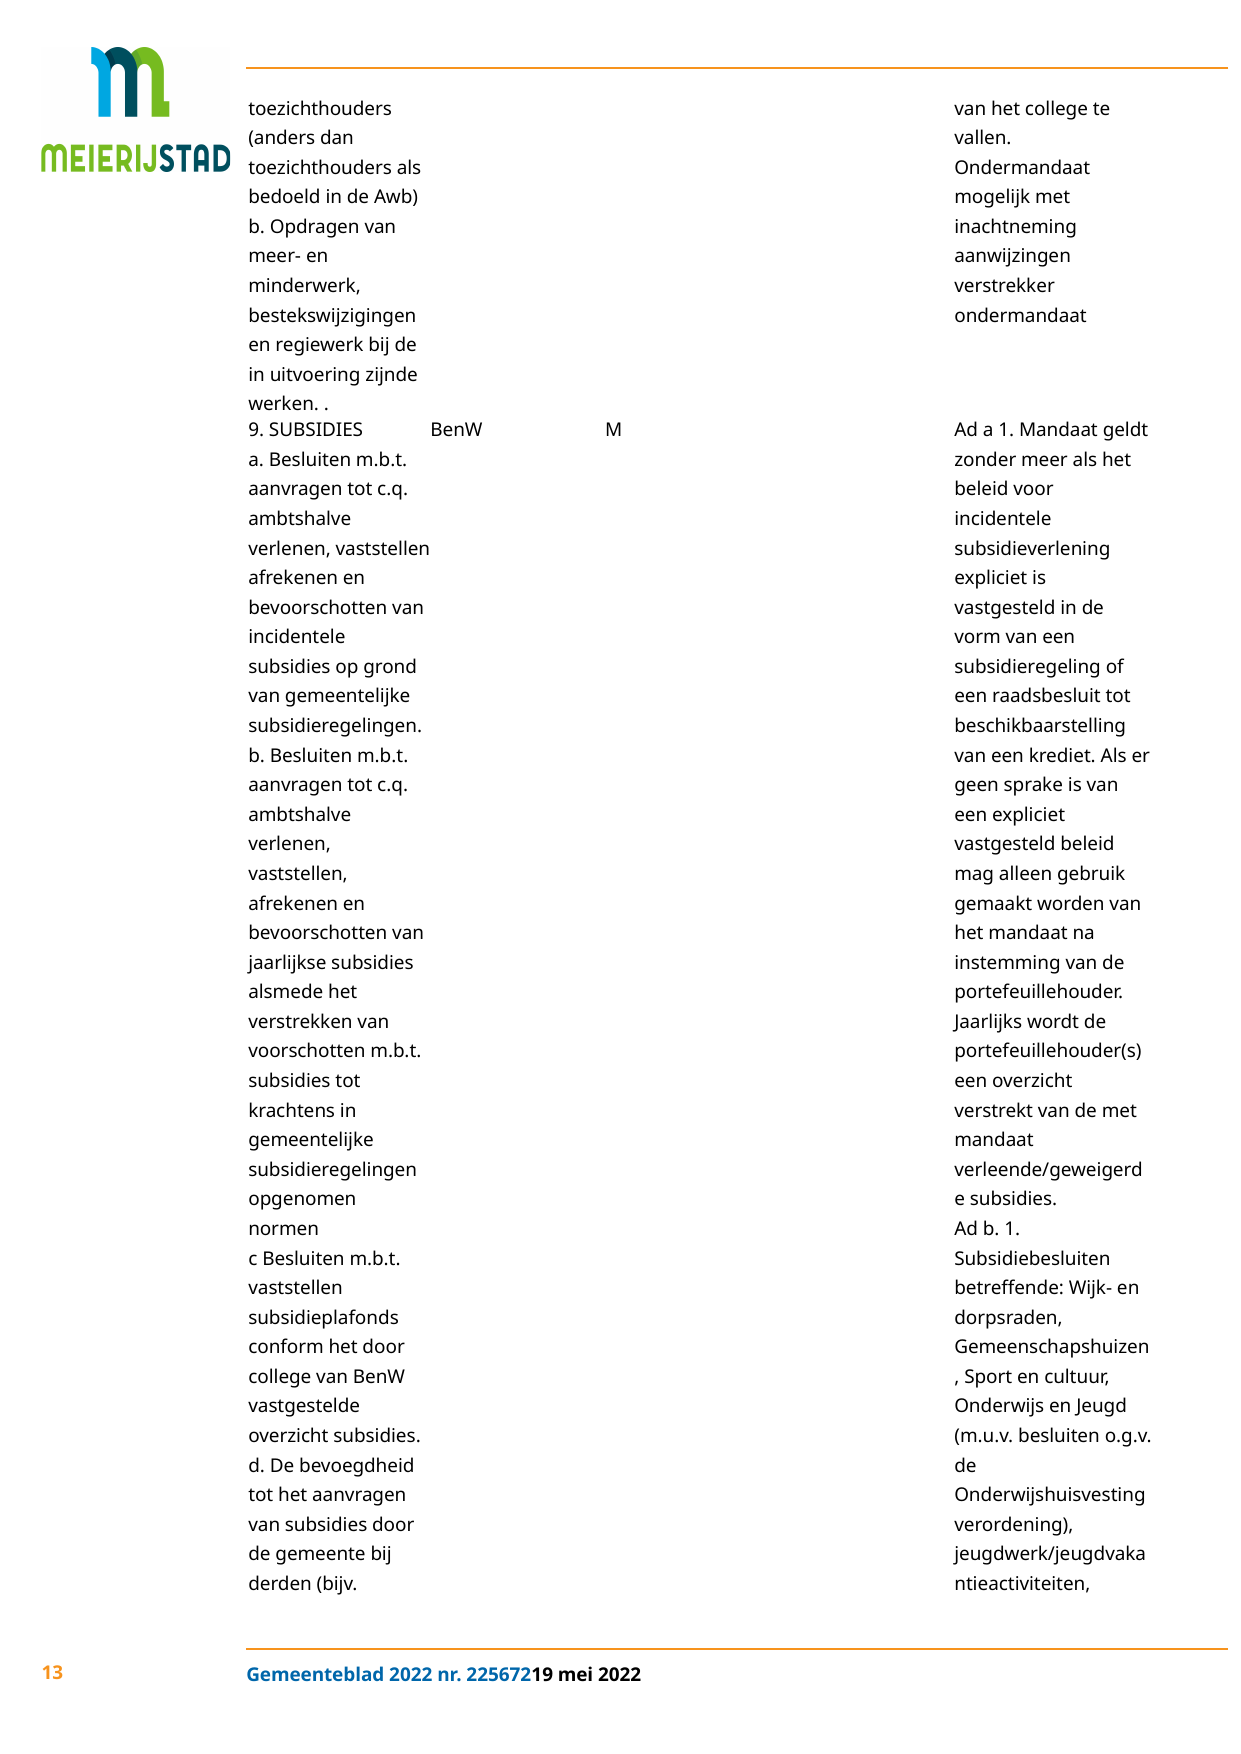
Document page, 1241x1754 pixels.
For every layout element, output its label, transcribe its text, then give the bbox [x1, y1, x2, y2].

table_cell [780, 95, 954, 416]
table_cell BenW [430, 416, 605, 1596]
table_cell [780, 416, 954, 1596]
table_cell 9. SUBSIDIES a. Besluiten m.b.t. aanvragen tot c.q. ambtshalve verlenen, vaststellen afrekenen en bevoorschotten van incidentele subsidies op grond van gemeentelijke subsidieregelingen. b. Besluiten m.b.t. aanvragen tot c.q. ambtshalve verlenen, vaststellen, afrekenen en bevoorschotten van jaarlijkse subsidies alsmede het verstrekken van voorschotten m.b.t. subsidies tot krachtens in gemeentelijke subsidieregelingen opgenomen normen c Besluiten m.b.t. vaststellen subsidieplafonds conform het door college van BenW vastgestelde overzicht subsidies. d. De bevoegdheid tot het aanvragen van subsidies door de gemeente bij derden (bijv. [248, 416, 430, 1596]
table_cell van het college te vallen. Ondermandaat mogelijk met inachtneming aanwijzingen verstrekker ondermandaat [954, 95, 1152, 416]
picture [41, 47, 231, 172]
table_cell M [605, 416, 779, 1596]
table_cell Ad a 1. Mandaat geldt zonder meer als het beleid voor incidentele subsidieverlening expliciet is vastgesteld in de vorm van een subsidieregeling of een raadsbesluit tot beschikbaarstelling van een krediet. Als er geen sprake is van een expliciet vastgesteld beleid mag alleen gebruik gemaakt worden van het mandaat na instemming van de portefeuillehouder. Jaarlijks wordt de portefeuillehouder(s) een overzicht verstrekt van de met mandaat verleende/geweigerde subsidies. Ad b. 1. Subsidiebesluiten betreffende: Wijk- en dorpsraden, Gemeenschapshuizen, Sport en cultuur, Onderwijs en Jeugd (m.u.v. besluiten o.g.v. de Onderwijshuisvestingverordening), jeugdwerk/jeugdvakantieactiviteiten, [954, 416, 1152, 1596]
table_cell [430, 95, 605, 416]
table_cell toezichthouders (anders dan toezichthouders als bedoeld in de Awb) b. Opdragen van meer- en minderwerk, bestekswijzigingen en regiewerk bij de in uitvoering zijnde werken. . [248, 95, 430, 416]
table_cell [605, 95, 779, 416]
